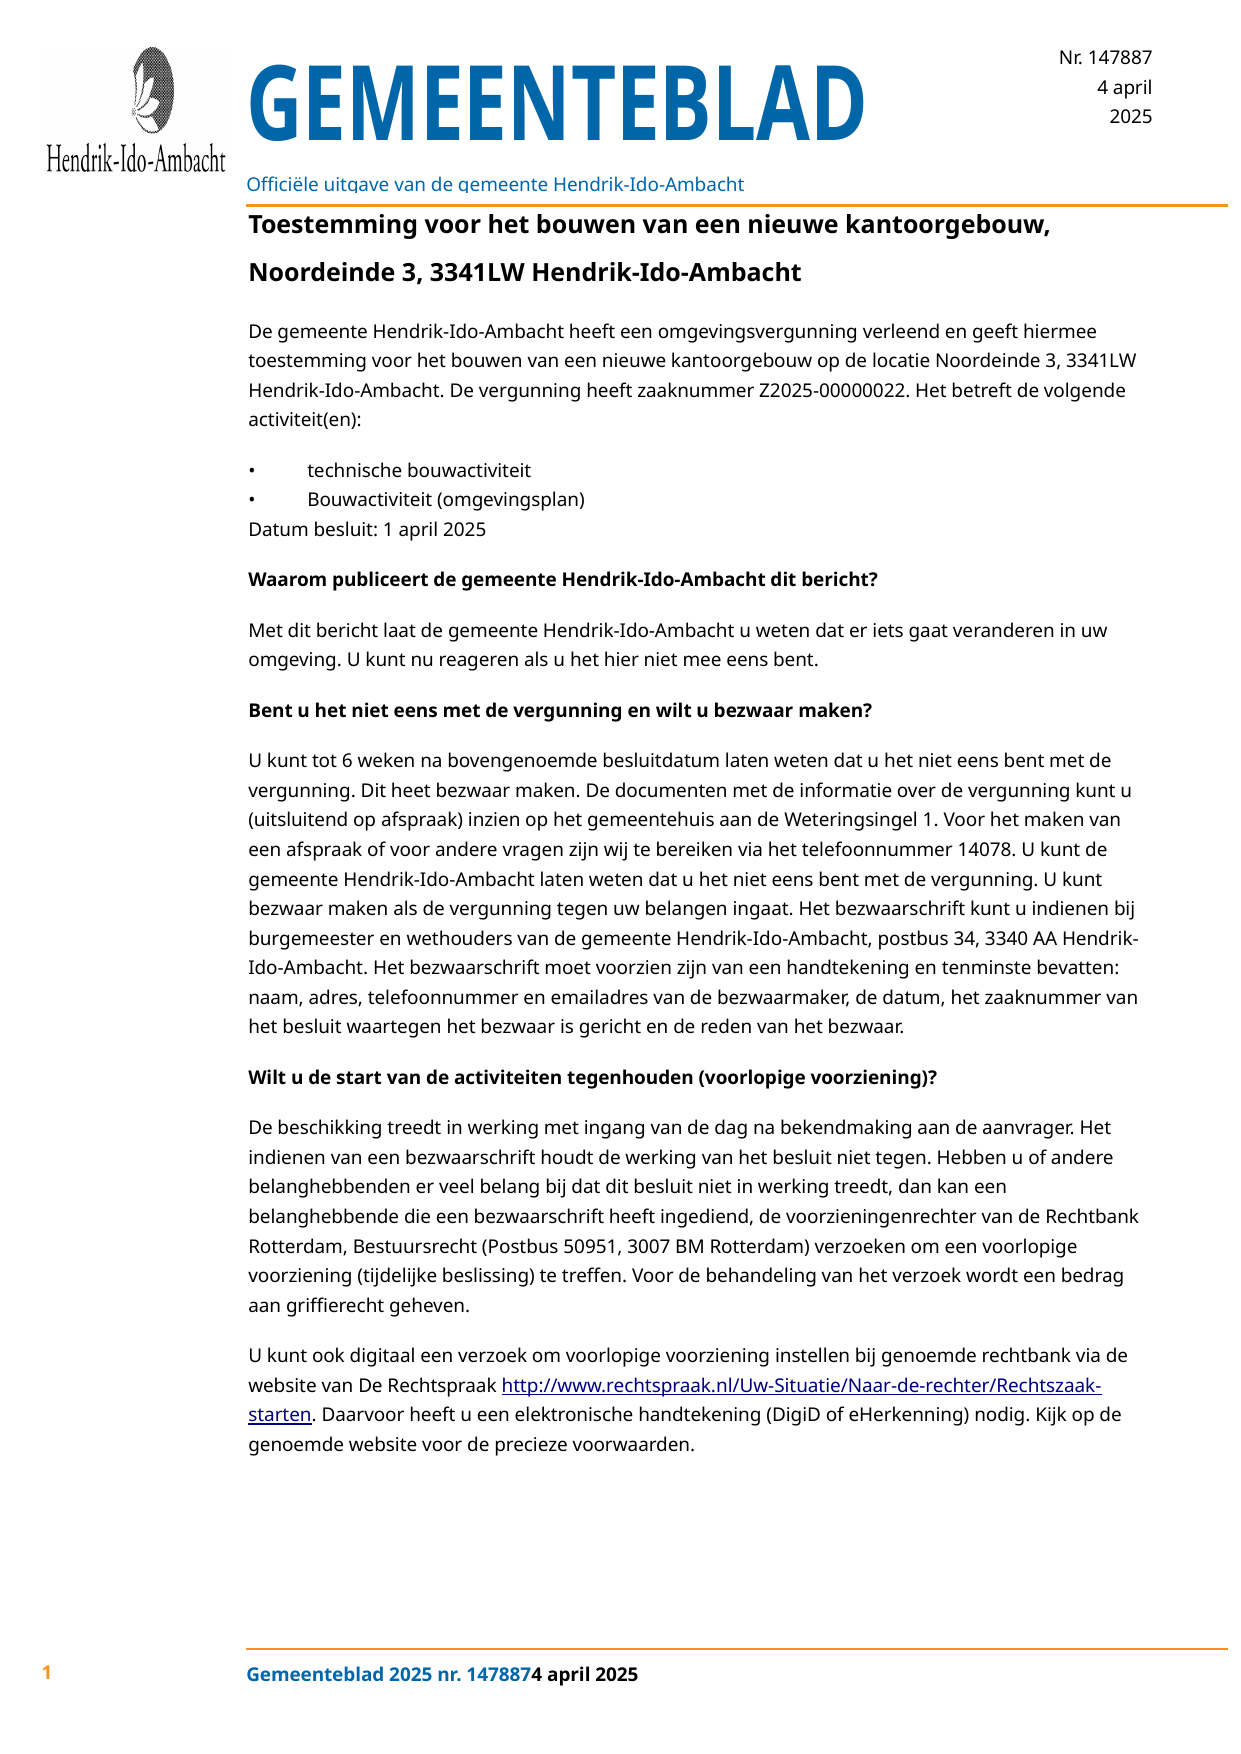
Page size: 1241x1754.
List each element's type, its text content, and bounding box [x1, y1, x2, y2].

text De gemeente Hendrik-Ido-Ambacht heeft een omgevingsvergunning verleend en geeft hiermee toestemming voor het bouwen van een nieuwe kantoorgebouw op de locatie Noordeinde 3, 3341LW Hendrik-Ido-Ambacht. De vergunning heeft zaaknummer Z2025-00000022. Het betreft de volgende activiteit(en): [248, 318, 1152, 432]
text Met dit bericht laat de gemeente Hendrik-Ido-Ambacht u weten dat er iets gaat veranderen in uw omgeving. U kunt nu reageren als u het hier niet mee eens bent. [248, 617, 1152, 672]
text Bent u het niet eens met de vergunning en wilt u bezwaar maken? [248, 697, 1152, 723]
picture [41, 47, 231, 172]
text Wilt u de start van de activiteiten tegenhouden (voorlopige voorziening)? [248, 1064, 1152, 1090]
list technische bouwactiviteit [248, 457, 1152, 483]
text U kunt tot 6 weken na bovengenoemde besluitdatum laten weten dat u het niet eens bent met de vergunning. Dit heet bezwaar maken. De documenten met de informatie over de vergunning kunt u (uitsluitend op afspraak) inzien op het gemeentehuis aan de Weteringsingel 1. Voor het maken van een afspraak of voor andere vragen zijn wij te bereiken via het telefoonnummer 14078. U kunt de gemeente Hendrik-Ido-Ambacht laten weten dat u het niet eens bent met de vergunning. U kunt bezwaar maken als de vergunning tegen uw belangen ingaat. Het bezwaarschrift kunt u indienen bij burgemeester en wethouders van de gemeente Hendrik-Ido-Ambacht, postbus 34, 3340 AA Hendrik-Ido-Ambacht. Het bezwaarschrift moet voorzien zijn van een handtekening en tenminste bevatten: naam, adres, telefoonnummer en emailadres van de bezwaarmaker, de datum, het zaaknummer van het besluit waartegen het bezwaar is gericht en de reden van het bezwaar. [248, 747, 1152, 1039]
text Toestemming voor het bouwen van een nieuwe kantoorgebouw, Noordeinde 3, 3341LW Hendrik-Ido-Ambacht [248, 207, 1152, 288]
text U kunt ook digitaal een verzoek om voorlopige voorziening instellen bij genoemde rechtbank via de website van De Rechtspraak http://www.rechtspraak.nl/Uw-Situatie/Naar-de-rechter/Rechtszaak-starten. Daarvoor heeft u een elektronische handtekening (DigiD of eHerkenning) nodig. Kijk op de genoemde website voor de precieze voorwaarden. [248, 1342, 1152, 1457]
text Waarom publiceert de gemeente Hendrik-Ido-Ambacht dit bericht? [248, 567, 1152, 592]
list Bouwactiviteit (omgevingsplan) [248, 487, 1152, 512]
text De beschikking treedt in werking met ingang van de dag na bekendmaking aan de aanvrager. Het indienen van een bezwaarschrift houdt de werking van het besluit niet tegen. Hebben u of andere belanghebbenden er veel belang bij dat dit besluit niet in werking treedt, dan kan een belanghebbende die een bezwaarschrift heeft ingediend, de voorzieningenrechter van de Rechtbank Rotterdam, Bestuursrecht (Postbus 50951, 3007 BM Rotterdam) verzoeken om een voorlopige voorziening (tijdelijke beslissing) te treffen. Voor de behandeling van het verzoek wordt een bedrag aan griffierecht geheven. [248, 1114, 1152, 1318]
text Datum besluit: 1 april 2025 [248, 516, 1152, 542]
